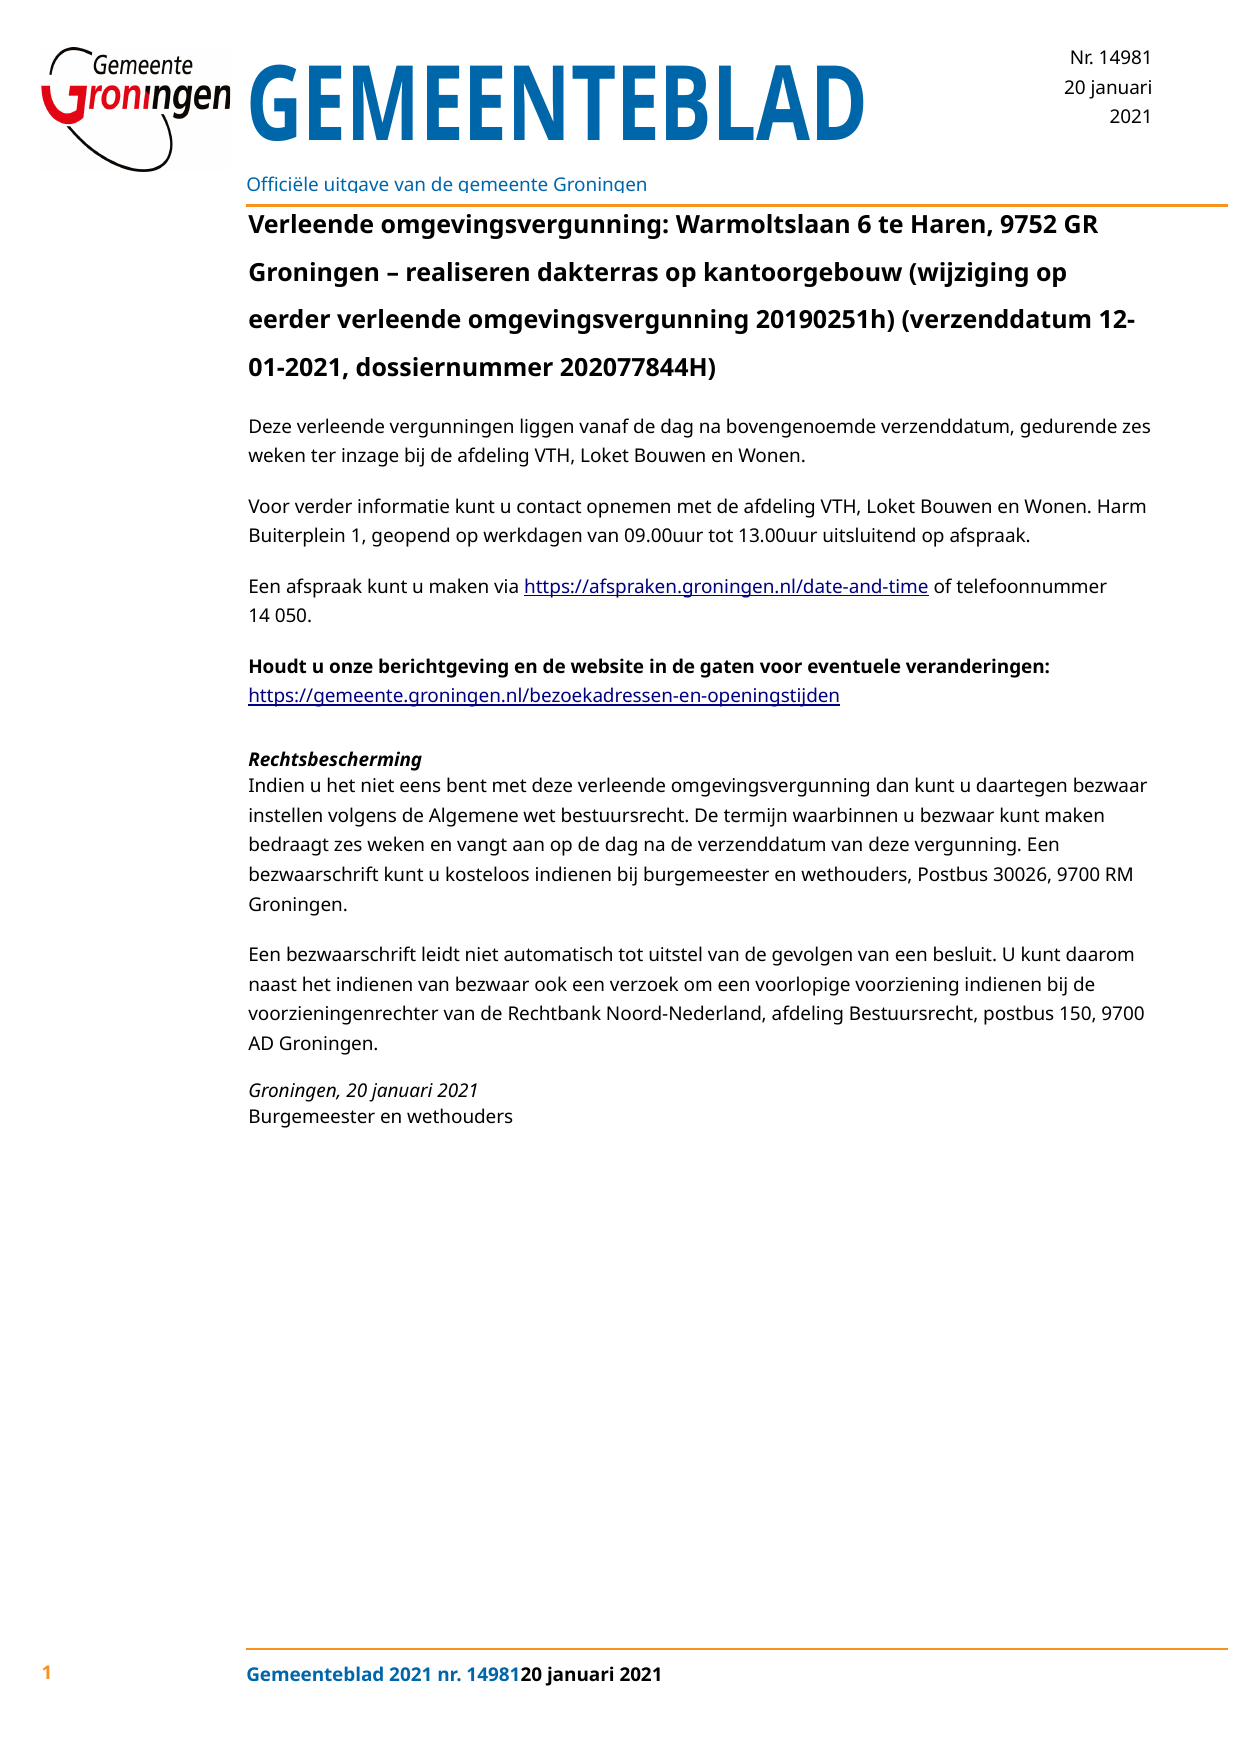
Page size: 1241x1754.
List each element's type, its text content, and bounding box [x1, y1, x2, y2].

text Een afspraak kunt u maken via https://afspraken.groningen.nl/date-and-time of telefoonnummer 14 050. [248, 573, 1152, 628]
text Een bezwaarschrift leidt niet automatisch tot uitstel van de gevolgen van een besluit. U kunt daarom naast het indienen van bezwaar ook een verzoek om een voorlopige voorziening indienen bij de voorzieningenrechter van de Rechtbank Noord-Nederland, afdeling Bestuursrecht, postbus 150, 9700 AD Groningen. [248, 941, 1152, 1056]
text Voor verder informatie kunt u contact opnemen met de afdeling VTH, Loket Bouwen en Wonen. Harm Buiterplein 1, geopend op werkdagen van 09.00uur tot 13.00uur uitsluitend op afspraak. [248, 493, 1152, 548]
text Burgemeester en wethouders [248, 1103, 1152, 1129]
text Deze verleende vergunningen liggen vanaf de dag na bovengenoemde verzenddatum, gedurende zes weken ter inzage bij de afdeling VTH, Loket Bouwen en Wonen. [248, 413, 1152, 468]
text Verleende omgevingsvergunning: Warmoltslaan 6 te Haren, 9752 GR Groningen – realiseren dakterras op kantoorgebouw (wijziging op eerder verleende omgevingsvergunning 20190251h) (verzenddatum 12-01-2021, dossiernummer 202077844H) [248, 207, 1152, 384]
picture [41, 47, 231, 172]
text Groningen, 20 januari 2021 [248, 1078, 1152, 1103]
text Rechtsbescherming [248, 747, 1152, 772]
text Indien u het niet eens bent met deze verleende omgevingsvergunning dan kunt u daartegen bezwaar instellen volgens de Algemene wet bestuursrecht. De termijn waarbinnen u bezwaar kunt maken bedraagt zes weken en vangt aan op de dag na de verzenddatum van deze vergunning. Een bezwaarschrift kunt u kosteloos indienen bij burgemeester en wethouders, Postbus 30026, 9700 RM Groningen. [248, 772, 1152, 916]
text Houdt u onze berichtgeving en de website in de gaten voor eventuele veranderingen: https://gemeente.groningen.nl/bezoekadressen-en-openingstijden [248, 653, 1152, 708]
